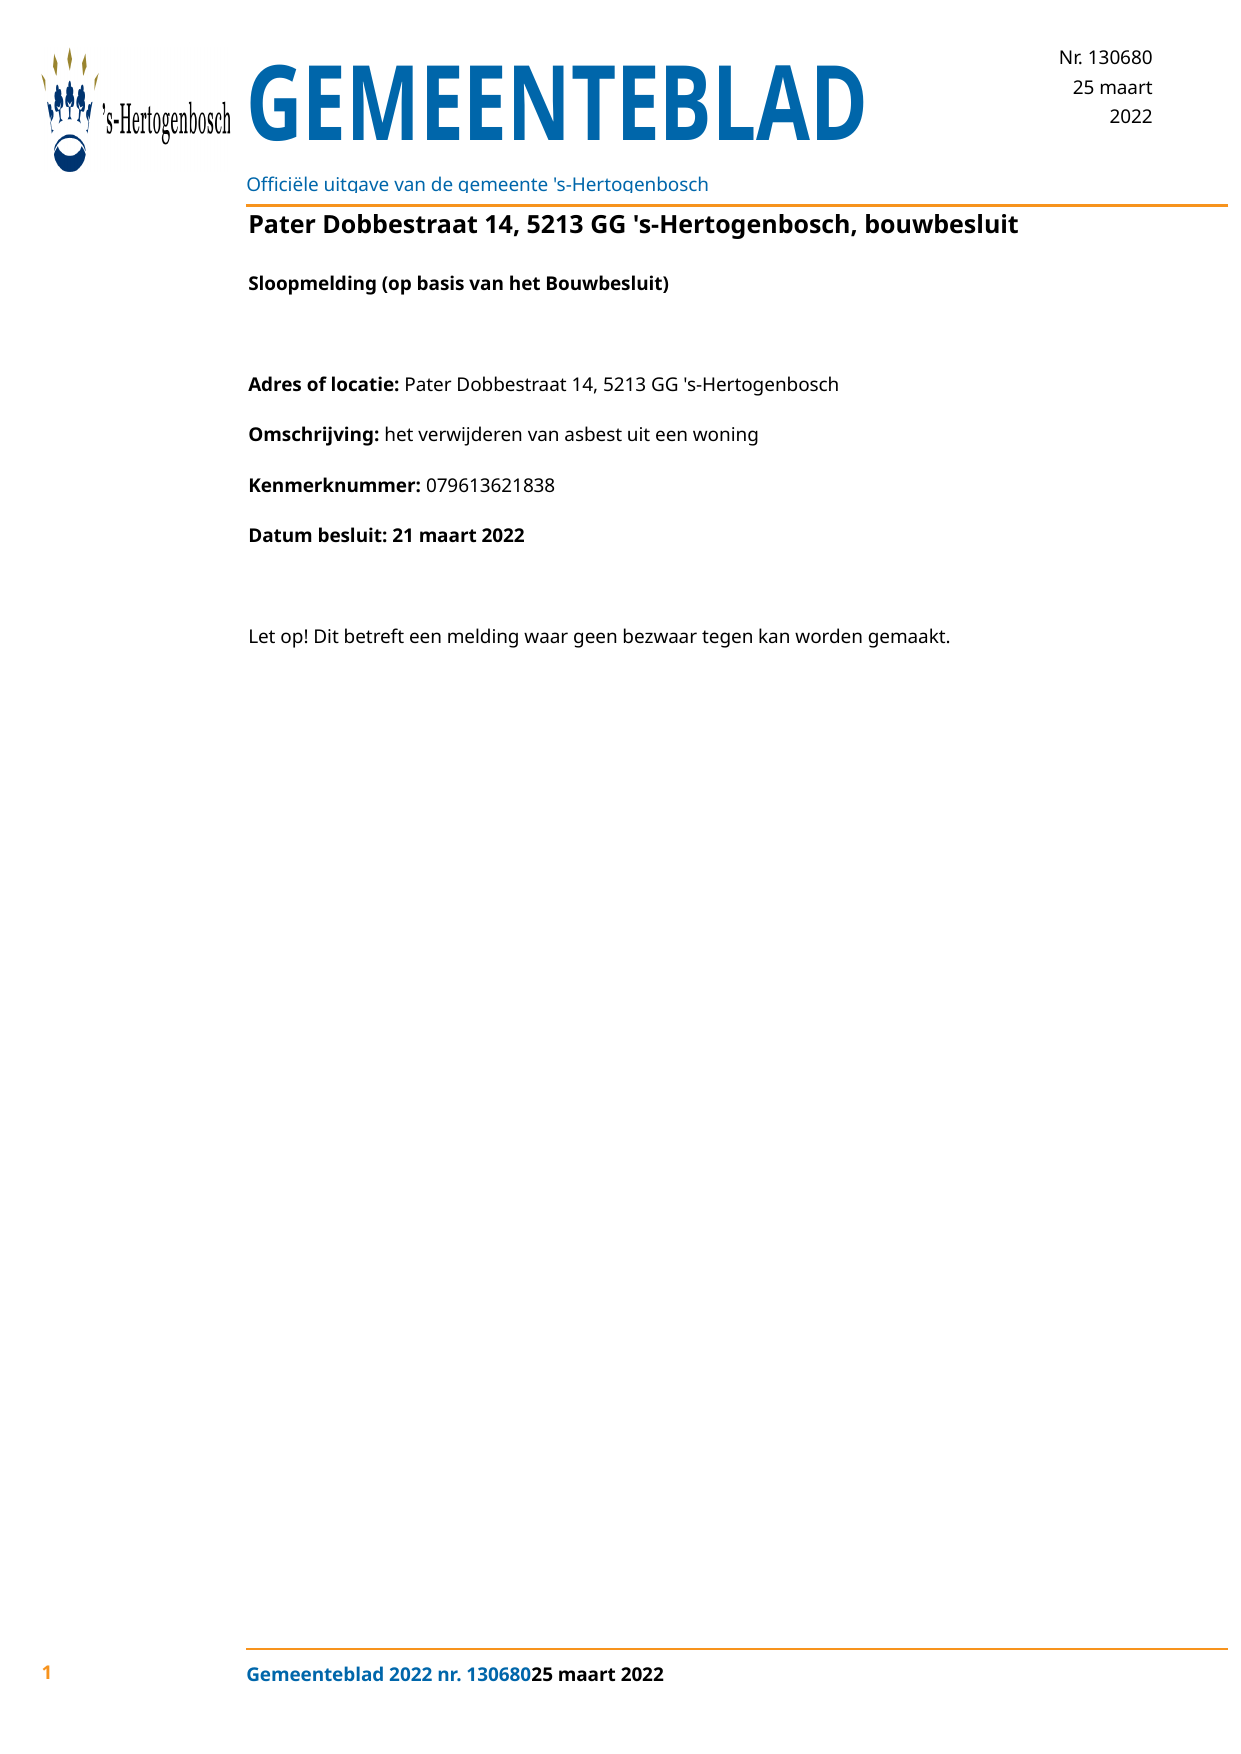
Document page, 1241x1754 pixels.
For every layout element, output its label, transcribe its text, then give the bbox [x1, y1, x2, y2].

text Sloopmelding (op basis van het Bouwbesluit) [248, 270, 1152, 296]
text Kenmerknummer: 079613621838 [248, 472, 1152, 498]
text Pater Dobbestraat 14, 5213 GG 's-Hertogenbosch, bouwbesluit [248, 207, 1152, 241]
picture [41, 47, 231, 172]
text Omschrijving: het verwijderen van asbest uit een woning [248, 422, 1152, 447]
text Adres of locatie: Pater Dobbestraat 14, 5213 GG 's-Hertogenbosch [248, 371, 1152, 397]
text Let op! Dit betreft een melding waar geen bezwaar tegen kan worden gemaakt. [248, 623, 1152, 649]
text Datum besluit: 21 maart 2022 [248, 522, 1152, 548]
